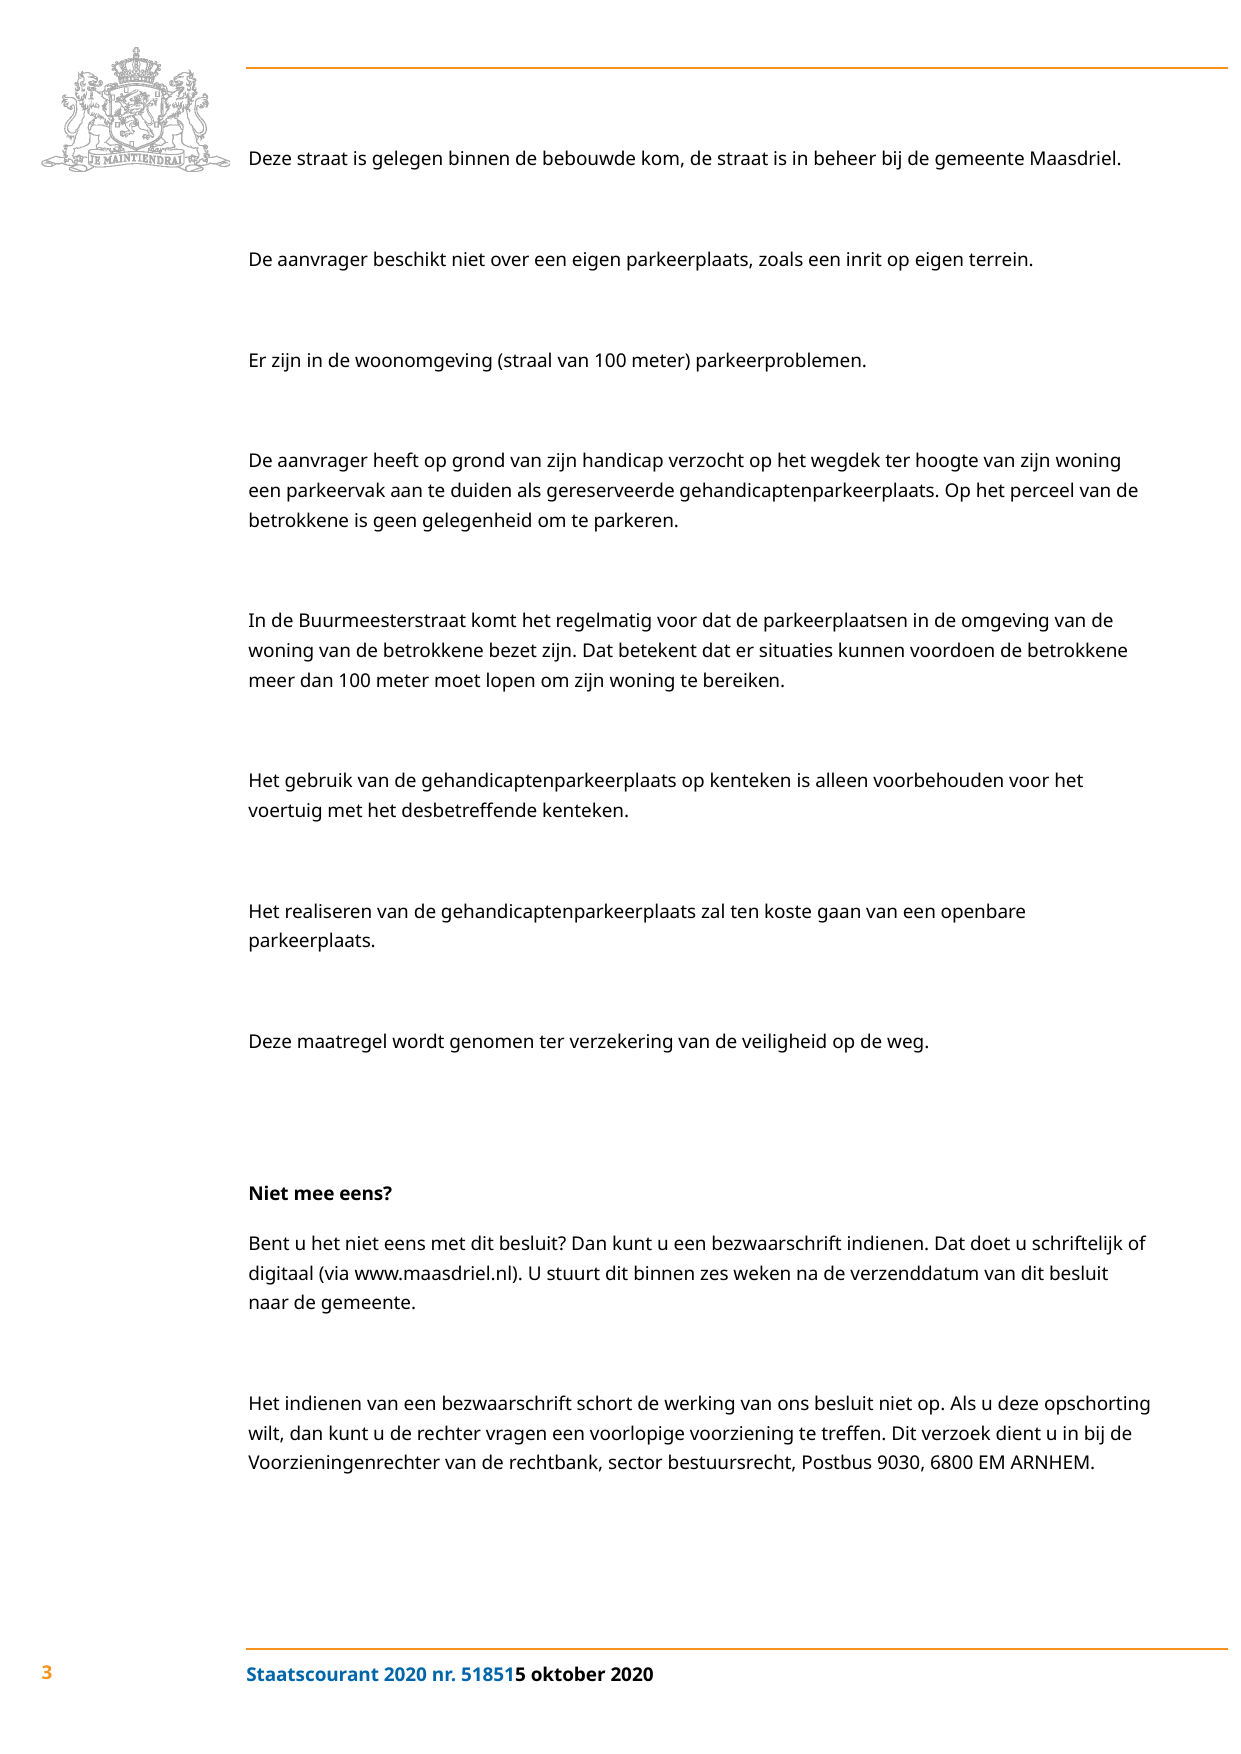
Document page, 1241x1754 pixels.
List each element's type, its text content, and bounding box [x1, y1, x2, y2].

picture [41, 47, 231, 172]
text Het realiseren van de gehandicaptenparkeerplaats zal ten koste gaan van een openbare parkeerplaats. [248, 898, 1152, 953]
text Er zijn in de woonomgeving (straal van 100 meter) parkeerproblemen. [248, 347, 1152, 373]
text De aanvrager heeft op grond van zijn handicap verzocht op het wegdek ter hoogte van zijn woning een parkeervak aan te duiden als gereserveerde gehandicaptenparkeerplaats. Op het perceel van de betrokkene is geen gelegenheid om te parkeren. [248, 448, 1152, 533]
text Deze straat is gelegen binnen de bebouwde kom, de straat is in beheer bij de gemeente Maasdriel. [248, 145, 1152, 171]
text De aanvrager beschikt niet over een eigen parkeerplaats, zoals een inrit op eigen terrein. [248, 246, 1152, 272]
text Het indienen van een bezwaarschrift schort de werking van ons besluit niet op. Als u deze opschorting wilt, dan kunt u de rechter vragen een voorlopige voorziening te treffen. Dit verzoek dient u in bij de Voorzieningenrechter van de rechtbank, sector bestuursrecht, Postbus 9030, 6800 EM ARNHEM. [248, 1390, 1152, 1475]
text In de Buurmeesterstraat komt het regelmatig voor dat de parkeerplaatsen in de omgeving van de woning van de betrokkene bezet zijn. Dat betekent dat er situaties kunnen voordoen de betrokkene meer dan 100 meter moet lopen om zijn woning te bereiken. [248, 608, 1152, 693]
text Het gebruik van de gehandicaptenparkeerplaats op kenteken is alleen voorbehouden voor het voertuig met het desbetreffende kenteken. [248, 768, 1152, 823]
text Bent u het niet eens met dit besluit? Dan kunt u een bezwaarschrift indienen. Dat doet u schriftelijk of digitaal (via www.maasdriel.nl). U stuurt dit binnen zes weken na de verzenddatum van dit besluit naar de gemeente. [248, 1230, 1152, 1315]
text Niet mee eens? [248, 1180, 1152, 1206]
text Deze maatregel wordt genomen ter verzekering van de veiligheid op de weg. [248, 1028, 1152, 1054]
